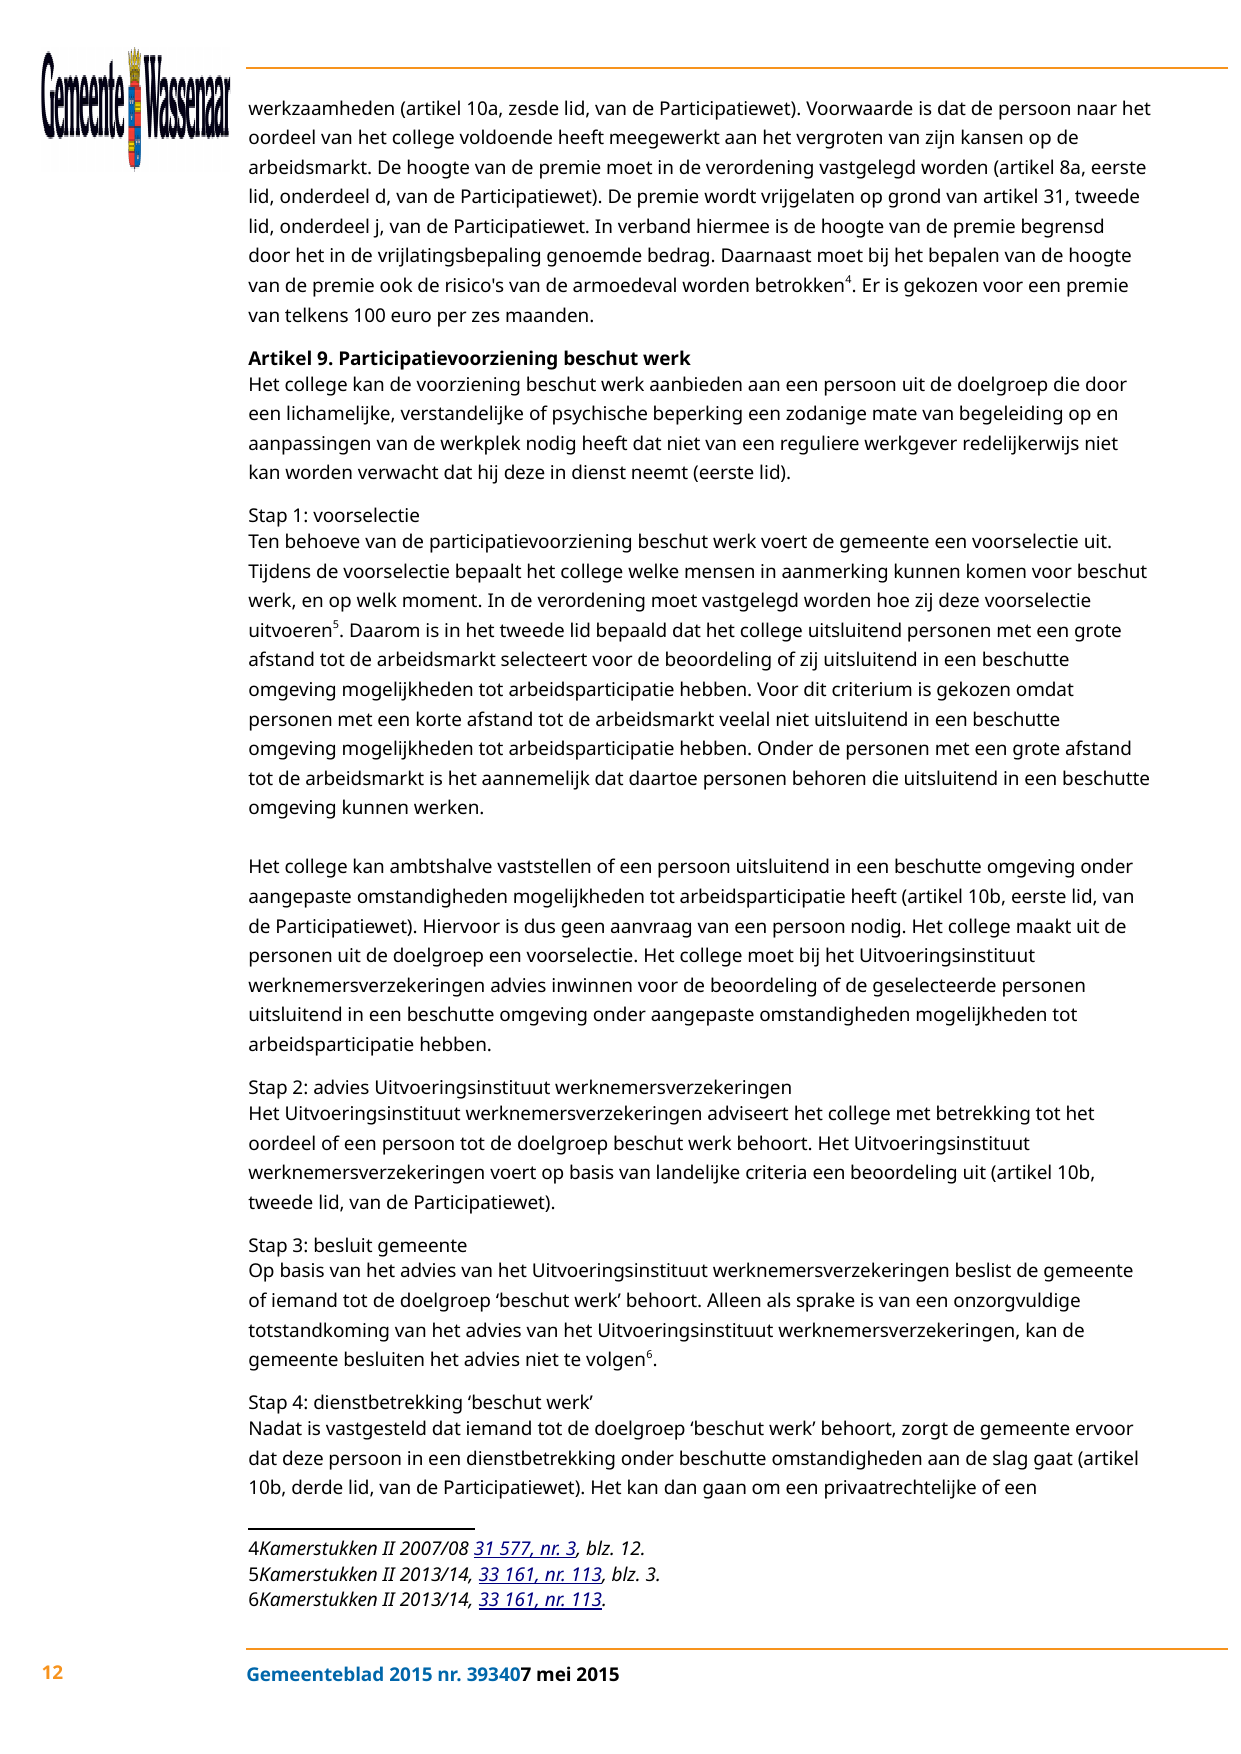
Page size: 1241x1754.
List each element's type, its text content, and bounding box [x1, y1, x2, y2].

text werkzaamheden (artikel 10a, zesde lid, van de Participatiewet). Voorwaarde is dat de persoon naar het oordeel van het college voldoende heeft meegewerkt aan het vergroten van zijn kansen op de arbeidsmarkt. De hoogte van de premie moet in de verordening vastgelegd worden (artikel 8a, eerste lid, onderdeel d, van de Participatiewet). De premie wordt vrijgelaten op grond van artikel 31, tweede lid, onderdeel j, van de Participatiewet. In verband hiermee is de hoogte van de premie begrensd door het in de vrijlatingsbepaling genoemde bedrag. Daarnaast moet bij het bepalen van de hoogte van de premie ook de risico's van de armoedeval worden betrokken. Er is gekozen voor een premie van telkens 100 euro per zes maanden. [248, 95, 1152, 328]
text Het college kan ambtshalve vaststellen of een persoon uitsluitend in een beschutte omgeving onder aangepaste omstandigheden mogelijkheden tot arbeidsparticipatie heeft (artikel 10b, eerste lid, van de Participatiewet). Hiervoor is dus geen aanvraag van een persoon nodig. Het college maakt uit de personen uit de doelgroep een voorselectie. Het college moet bij het Uitvoeringsinstituut werknemersverzekeringen advies inwinnen voor de beoordeling of de geselecteerde personen uitsluitend in een beschutte omgeving onder aangepaste omstandigheden mogelijkheden tot arbeidsparticipatie hebben. [248, 854, 1152, 1057]
text Nadat is vastgesteld dat iemand tot de doelgroep ‘beschut werk’ behoort, zorgt de gemeente ervoor dat deze persoon in een dienstbetrekking onder beschutte omstandigheden aan de slag gaat (artikel 10b, derde lid, van de Participatiewet). Het kan dan gaan om een privaatrechtelijke of een [248, 1415, 1152, 1500]
text Het Uitvoeringsinstituut werknemersverzekeringen adviseert het college met betrekking tot het oordeel of een persoon tot de doelgroep beschut werk behoort. Het Uitvoeringsinstituut werknemersverzekeringen voert op basis van landelijke criteria een beoordeling uit (artikel 10b, tweede lid, van de Participatiewet). [248, 1100, 1152, 1214]
text Stap 4: dienstbetrekking ‘beschut werk’ [248, 1389, 1152, 1415]
text Op basis van het advies van het Uitvoeringsinstituut werknemersverzekeringen beslist de gemeente of iemand tot de doelgroep ‘beschut werk’ behoort. Alleen als sprake is van een onzorgvuldige totstandkoming van het advies van het Uitvoeringsinstituut werknemersverzekeringen, kan de gemeente besluiten het advies niet te volgen. [248, 1258, 1152, 1372]
picture [41, 47, 231, 172]
text Het college kan de voorziening beschut werk aanbieden aan een persoon uit de doelgroep die door een lichamelijke, verstandelijke of psychische beperking een zodanige mate van begeleiding op en aanpassingen van de werkplek nodig heeft dat niet van een reguliere werkgever redelijkerwijs niet kan worden verwacht dat hij deze in dienst neemt (eerste lid). [248, 371, 1152, 485]
text Kamerstukken II 2013/14, 33 161, nr. 113. [248, 1586, 1152, 1612]
text Stap 3: besluit gemeente [248, 1232, 1152, 1258]
text Ten behoeve van de participatievoorziening beschut werk voert de gemeente een voorselectie uit. Tijdens de voorselectie bepaalt het college welke mensen in aanmerking kunnen komen voor beschut werk, en op welk moment. In de verordening moet vastgelegd worden hoe zij deze voorselectie uitvoeren. Daarom is in het tweede lid bepaald dat het college uitsluitend personen met een grote afstand tot de arbeidsmarkt selecteert voor de beoordeling of zij uitsluitend in een beschutte omgeving mogelijkheden tot arbeidsparticipatie hebben. Voor dit criterium is gekozen omdat personen met een korte afstand tot de arbeidsmarkt veelal niet uitsluitend in een beschutte omgeving mogelijkheden tot arbeidsparticipatie hebben. Onder de personen met een grote afstand tot de arbeidsmarkt is het aannemelijk dat daartoe personen behoren die uitsluitend in een beschutte omgeving kunnen werken. [248, 528, 1152, 820]
text Kamerstukken II 2013/14, 33 161, nr. 113, blz. 3. [248, 1561, 1152, 1586]
text Kamerstukken II 2007/08 31 577, nr. 3, blz. 12. [248, 1535, 1152, 1561]
text Stap 1: voorselectie [248, 503, 1152, 528]
text Stap 2: advies Uitvoeringsinstituut werknemersverzekeringen [248, 1074, 1152, 1100]
text Artikel 9. Participatievoorziening beschut werk [248, 345, 1152, 371]
